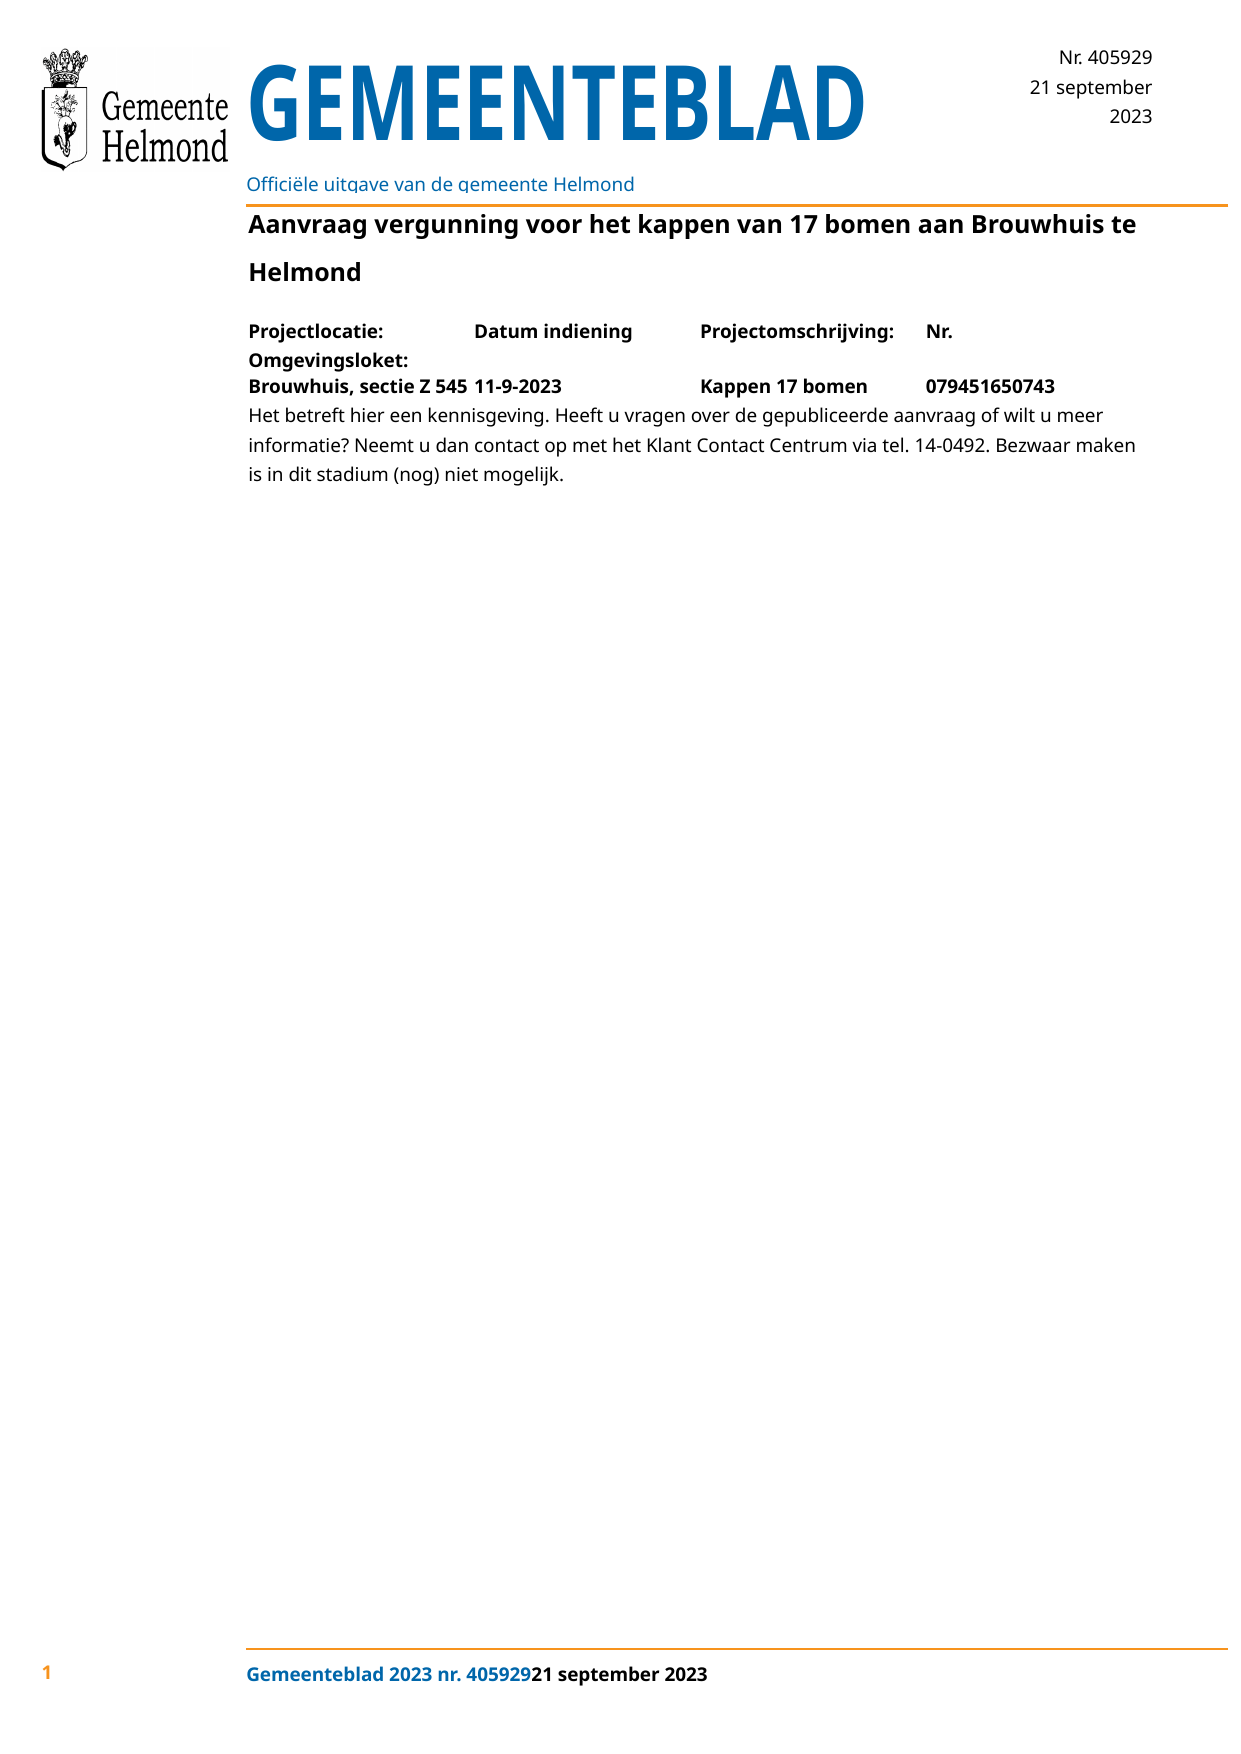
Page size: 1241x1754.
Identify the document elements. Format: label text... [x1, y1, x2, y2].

text Het betreft hier een kennisgeving. Heeft u vragen over de gepubliceerde aanvraag of wilt u meer informatie? Neemt u dan contact op met het Klant Contact Centrum via tel. 14-0492. Bezwaar maken is in dit stadium (nog) niet mogelijk. [248, 402, 1152, 487]
picture [41, 47, 231, 172]
table_header Projectomschrijving: [700, 318, 926, 373]
table_cell Kappen 17 bomen [700, 373, 926, 399]
table_header Datum indiening [474, 318, 700, 373]
table_cell 079451650743 [926, 373, 1152, 399]
table_cell Brouwhuis, sectie Z 545 [248, 373, 474, 399]
table_header Projectlocatie: Omgevingsloket: [248, 318, 474, 373]
text Aanvraag vergunning voor het kappen van 17 bomen aan Brouwhuis te Helmond [248, 207, 1152, 288]
table_header Nr. [926, 318, 1152, 373]
table_cell 11-9-2023 [474, 373, 700, 399]
